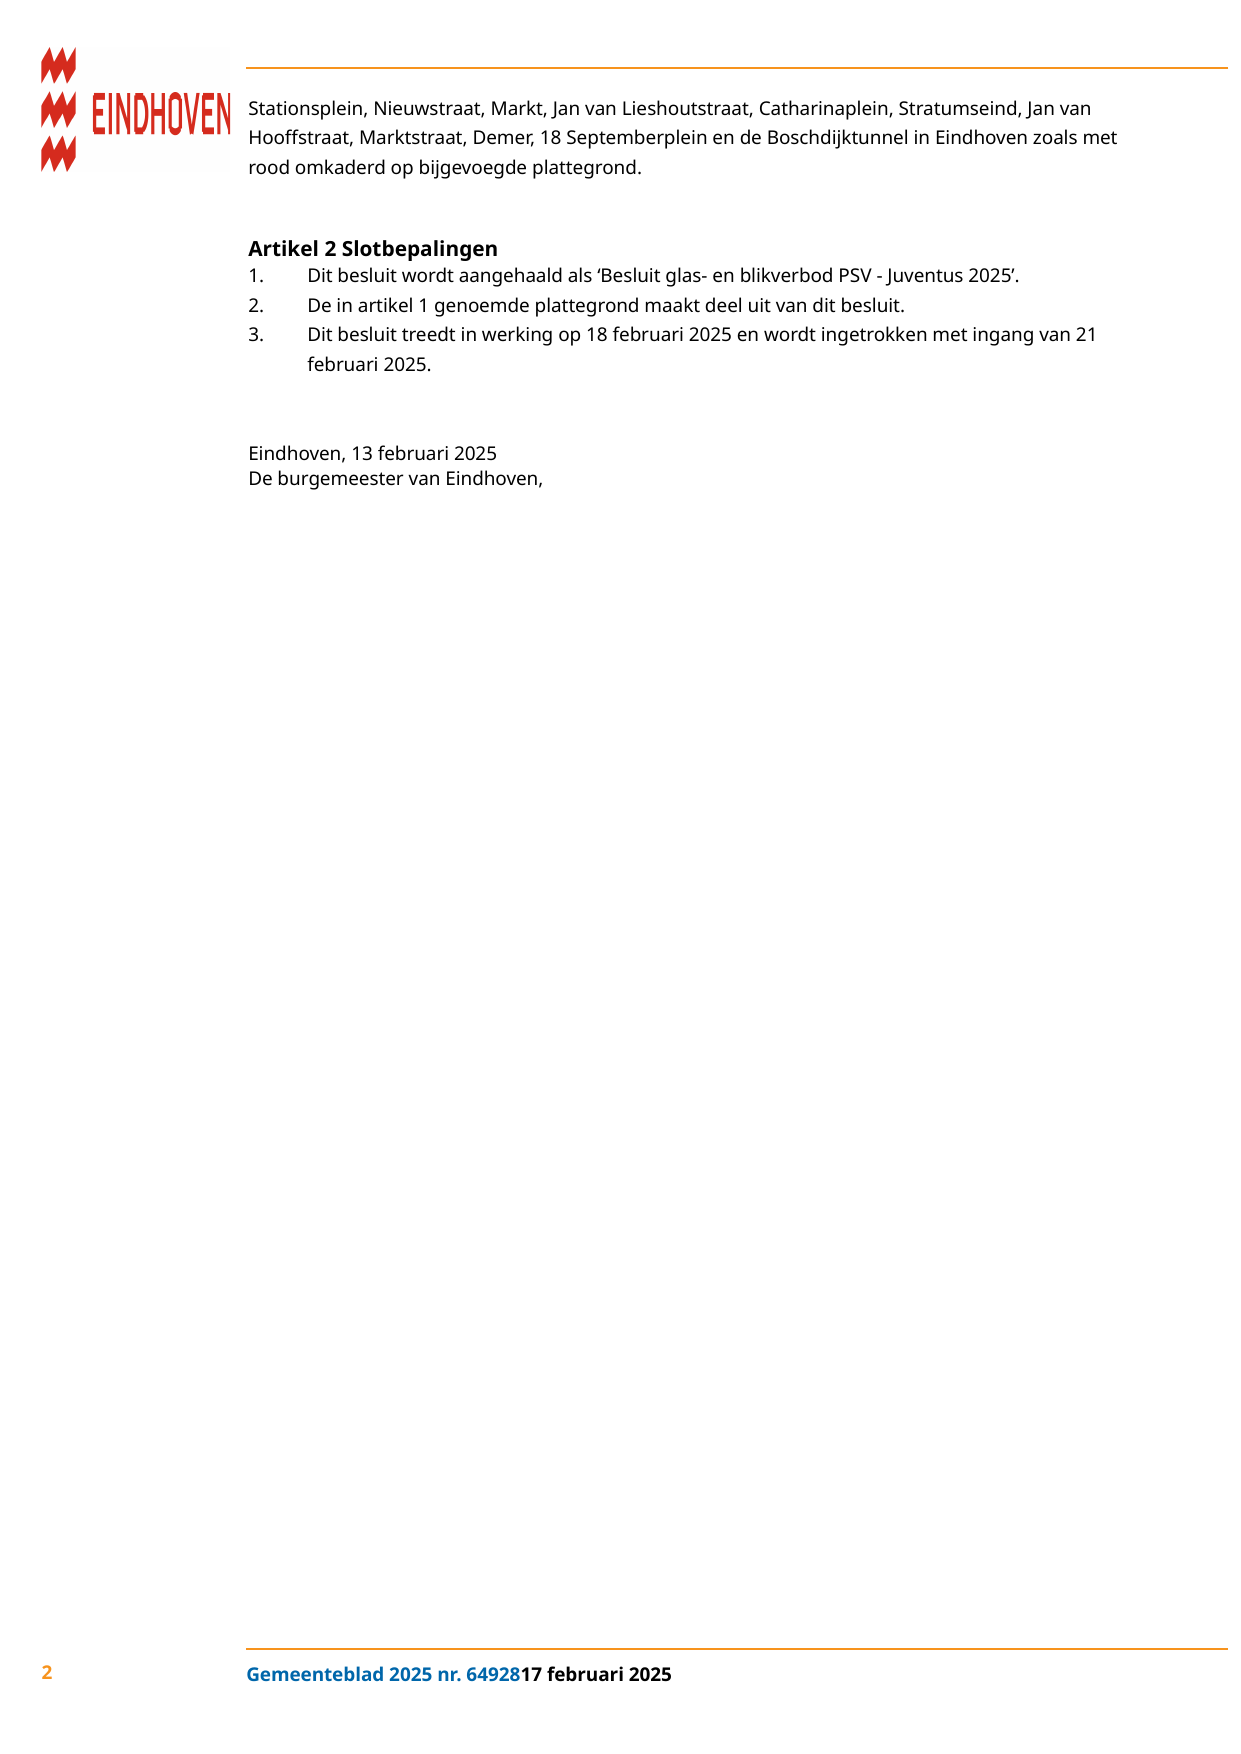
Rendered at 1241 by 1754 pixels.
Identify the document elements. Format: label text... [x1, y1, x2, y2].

text Eindhoven, 13 februari 2025 [248, 440, 1152, 466]
text Artikel 2 Slotbepalingen [248, 234, 1152, 262]
text De burgemeester van Eindhoven, [248, 466, 1152, 491]
text Stationsplein, Nieuwstraat, Markt, Jan van Lieshoutstraat, Catharinaplein, Stratumseind, Jan van Hooffstraat, Marktstraat, Demer, 18 Septemberplein en de Boschdijktunnel in Eindhoven zoals met rood omkaderd op bijgevoegde plattegrond. [248, 95, 1152, 180]
picture [41, 47, 231, 172]
list De in artikel 1 genoemde plattegrond maakt deel uit van dit besluit. [248, 292, 1152, 318]
list Dit besluit wordt aangehaald als ‘Besluit glas- en blikverbod PSV - Juventus 2025’. [248, 262, 1152, 288]
list Dit besluit treedt in werking op 18 februari 2025 en wordt ingetrokken met ingang van 21 februari 2025. [248, 322, 1152, 377]
